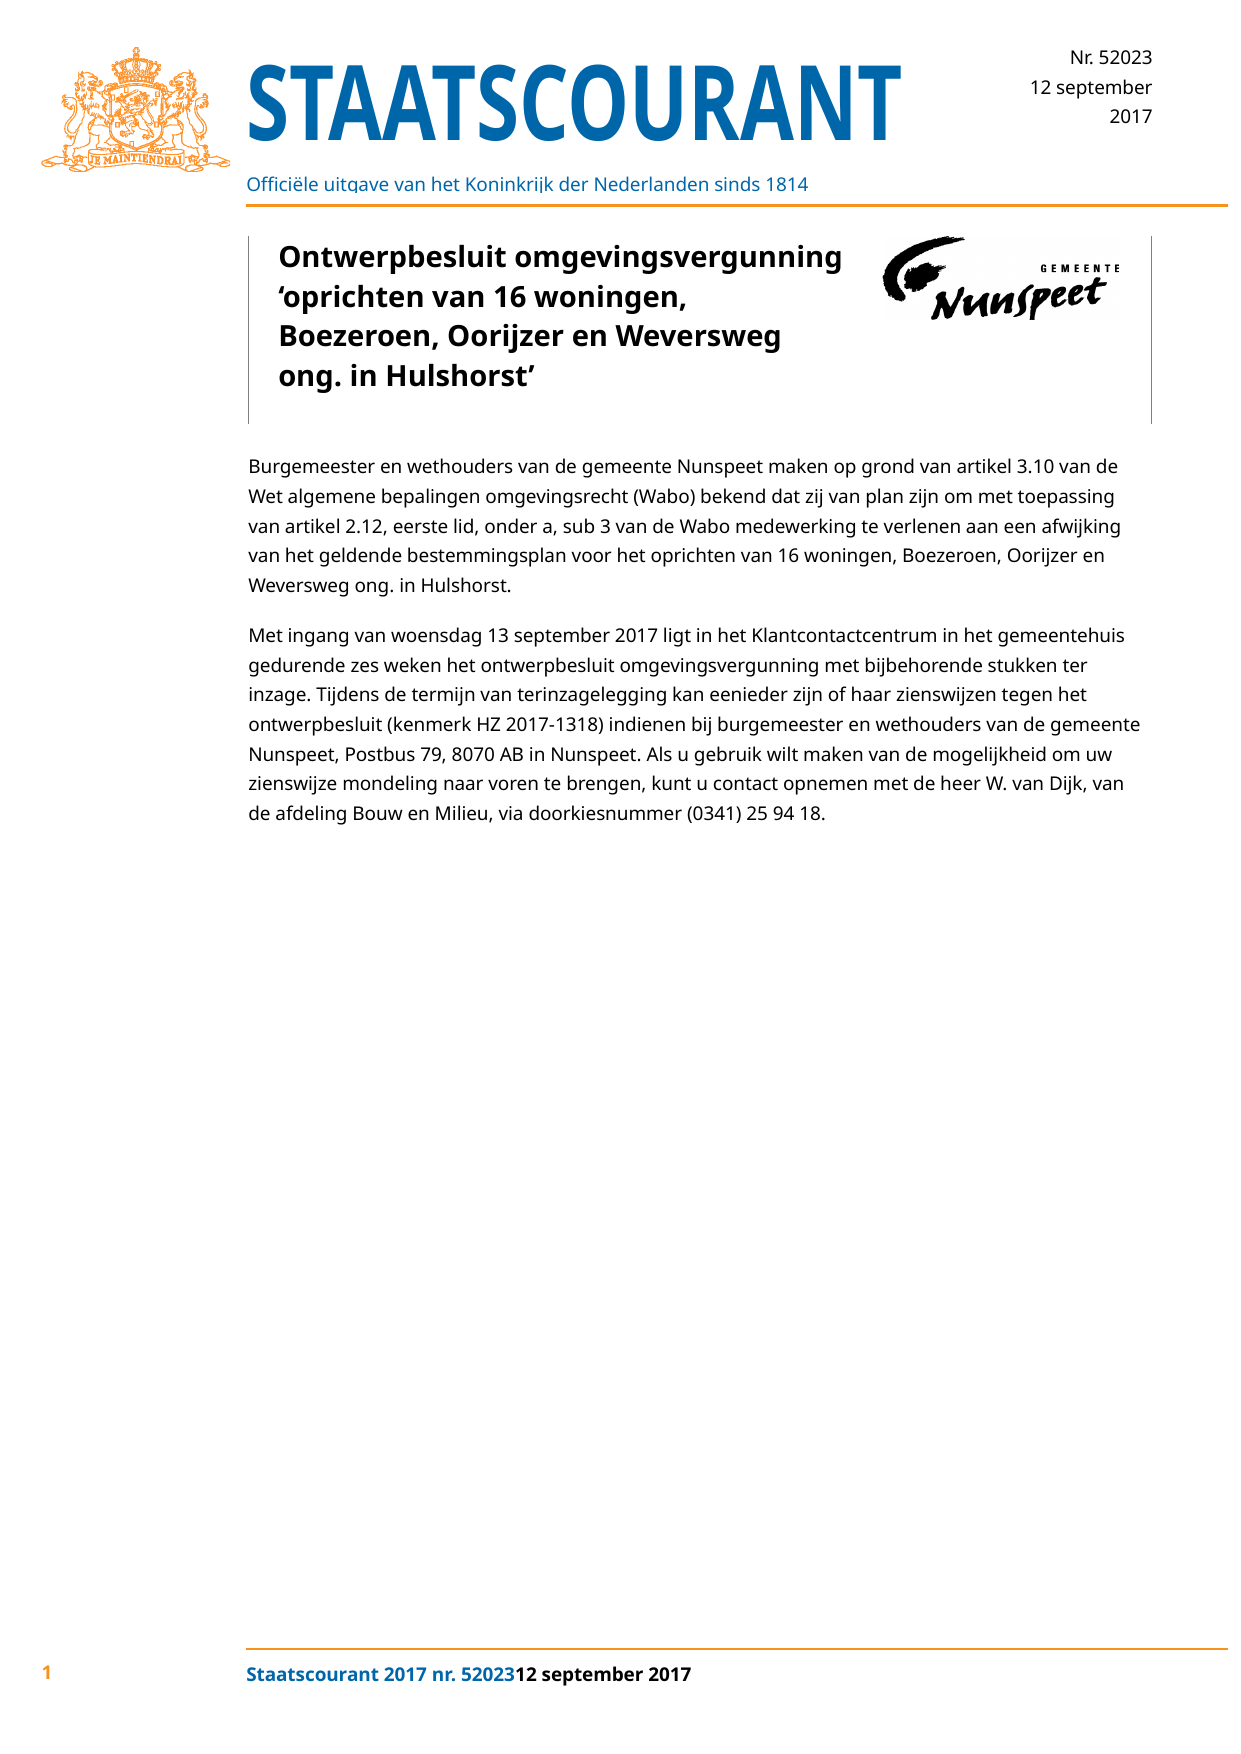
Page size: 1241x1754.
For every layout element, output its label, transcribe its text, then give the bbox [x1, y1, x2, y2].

picture [882, 236, 1119, 320]
text Burgemeester en wethouders van de gemeente Nunspeet maken op grond van artikel 3.10 van de Wet algemene bepalingen omgevingsrecht (Wabo) bekend dat zij van plan zijn om met toepassing van artikel 2.12, eerste lid, onder a, sub 3 van de Wabo medewerking te verlenen aan een afwijking van het geldende bestemmingsplan voor het oprichten van 16 woningen, Boezeroen, Oorijzer en Weversweg ong. in Hulshorst. [248, 454, 1152, 598]
table_header [850, 320, 1151, 424]
picture [41, 47, 231, 172]
table_header [850, 236, 882, 319]
table_header [1119, 236, 1151, 319]
table_header Ontwerpbesluit omgevingsvergunning ‘oprichten van 16 woningen, Boezeroen, Oorijzer en Weversweg ong. in Hulshorst’ [249, 236, 850, 424]
text Met ingang van woensdag 13 september 2017 ligt in het Klantcontactcentrum in het gemeentehuis gedurende zes weken het ontwerpbesluit omgevingsvergunning met bijbehorende stukken ter inzage. Tijdens de termijn van terinzagelegging kan eenieder zijn of haar zienswijzen tegen het ontwerpbesluit (kenmerk HZ 2017-1318) indienen bij burgemeester en wethouders van de gemeente Nunspeet, Postbus 79, 8070 AB in Nunspeet. Als u gebruik wilt maken van de mogelijkheid om uw zienswijze mondeling naar voren te brengen, kunt u contact opnemen met de heer W. van Dijk, van de afdeling Bouw en Milieu, via doorkiesnummer (0341) 25 94 18. [248, 622, 1152, 826]
